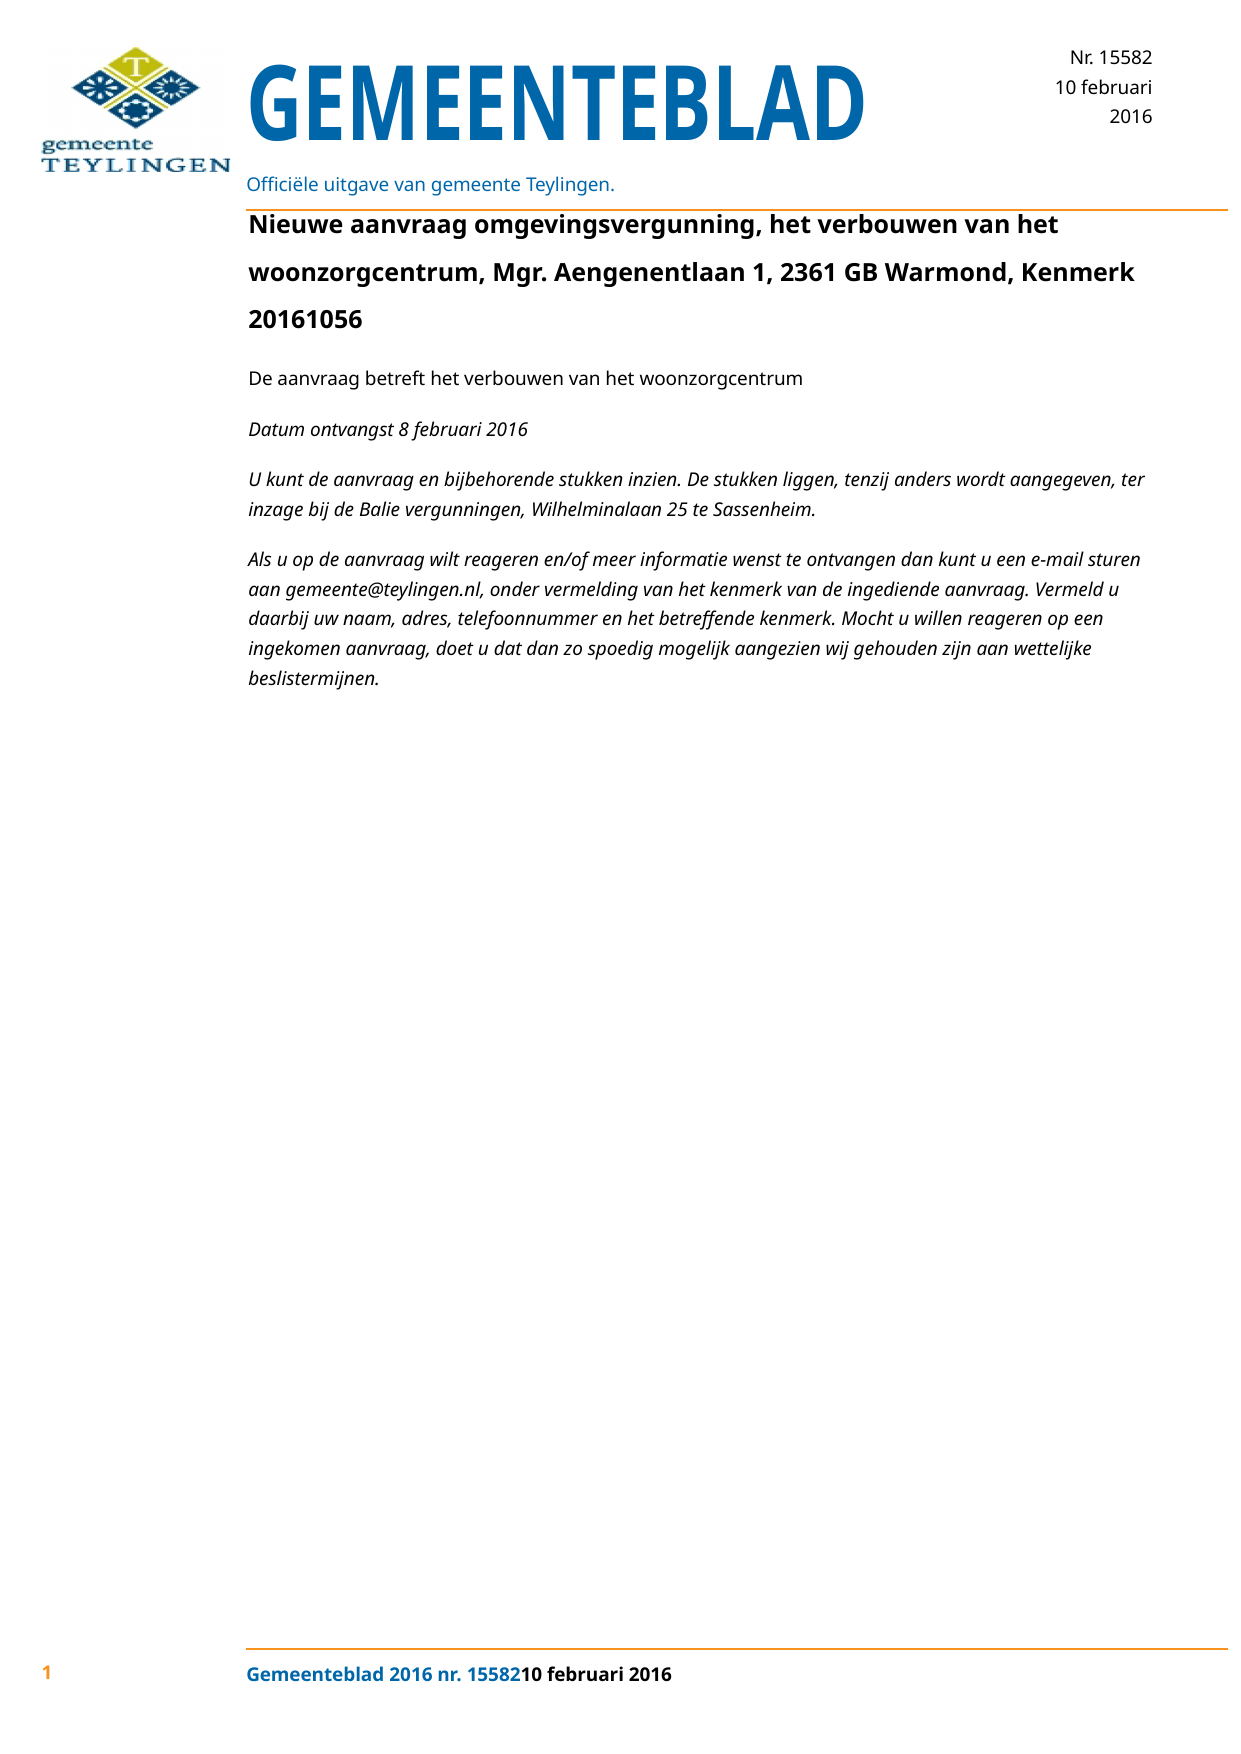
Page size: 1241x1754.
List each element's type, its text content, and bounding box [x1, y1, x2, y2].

text Als u op de aanvraag wilt reageren en/of meer informatie wenst te ontvangen dan kunt u een e-mail sturen aan gemeente@teylingen.nl, onder vermelding van het kenmerk van de ingediende aanvraag. Vermeld u daarbij uw naam, adres, telefoonnummer en het betreffende kenmerk. Mocht u willen reageren op een ingekomen aanvraag, doet u dat dan zo spoedig mogelijk aangezien wij gehouden zijn aan wettelijke beslistermijnen. [248, 546, 1152, 690]
text Nieuwe aanvraag omgevingsvergunning, het verbouwen van het woonzorgcentrum, Mgr. Aengenentlaan 1, 2361 GB Warmond, Kenmerk 20161056 [248, 211, 1152, 336]
text Datum ontvangst 8 februari 2016 [248, 416, 1152, 442]
text U kunt de aanvraag en bijbehorende stukken inzien. De stukken liggen, tenzij anders wordt aangegeven, ter inzage bij de Balie vergunningen, Wilhelminalaan 25 te Sassenheim. [248, 466, 1152, 522]
picture [41, 47, 231, 172]
text De aanvraag betreft het verbouwen van het woonzorgcentrum [248, 366, 1152, 391]
